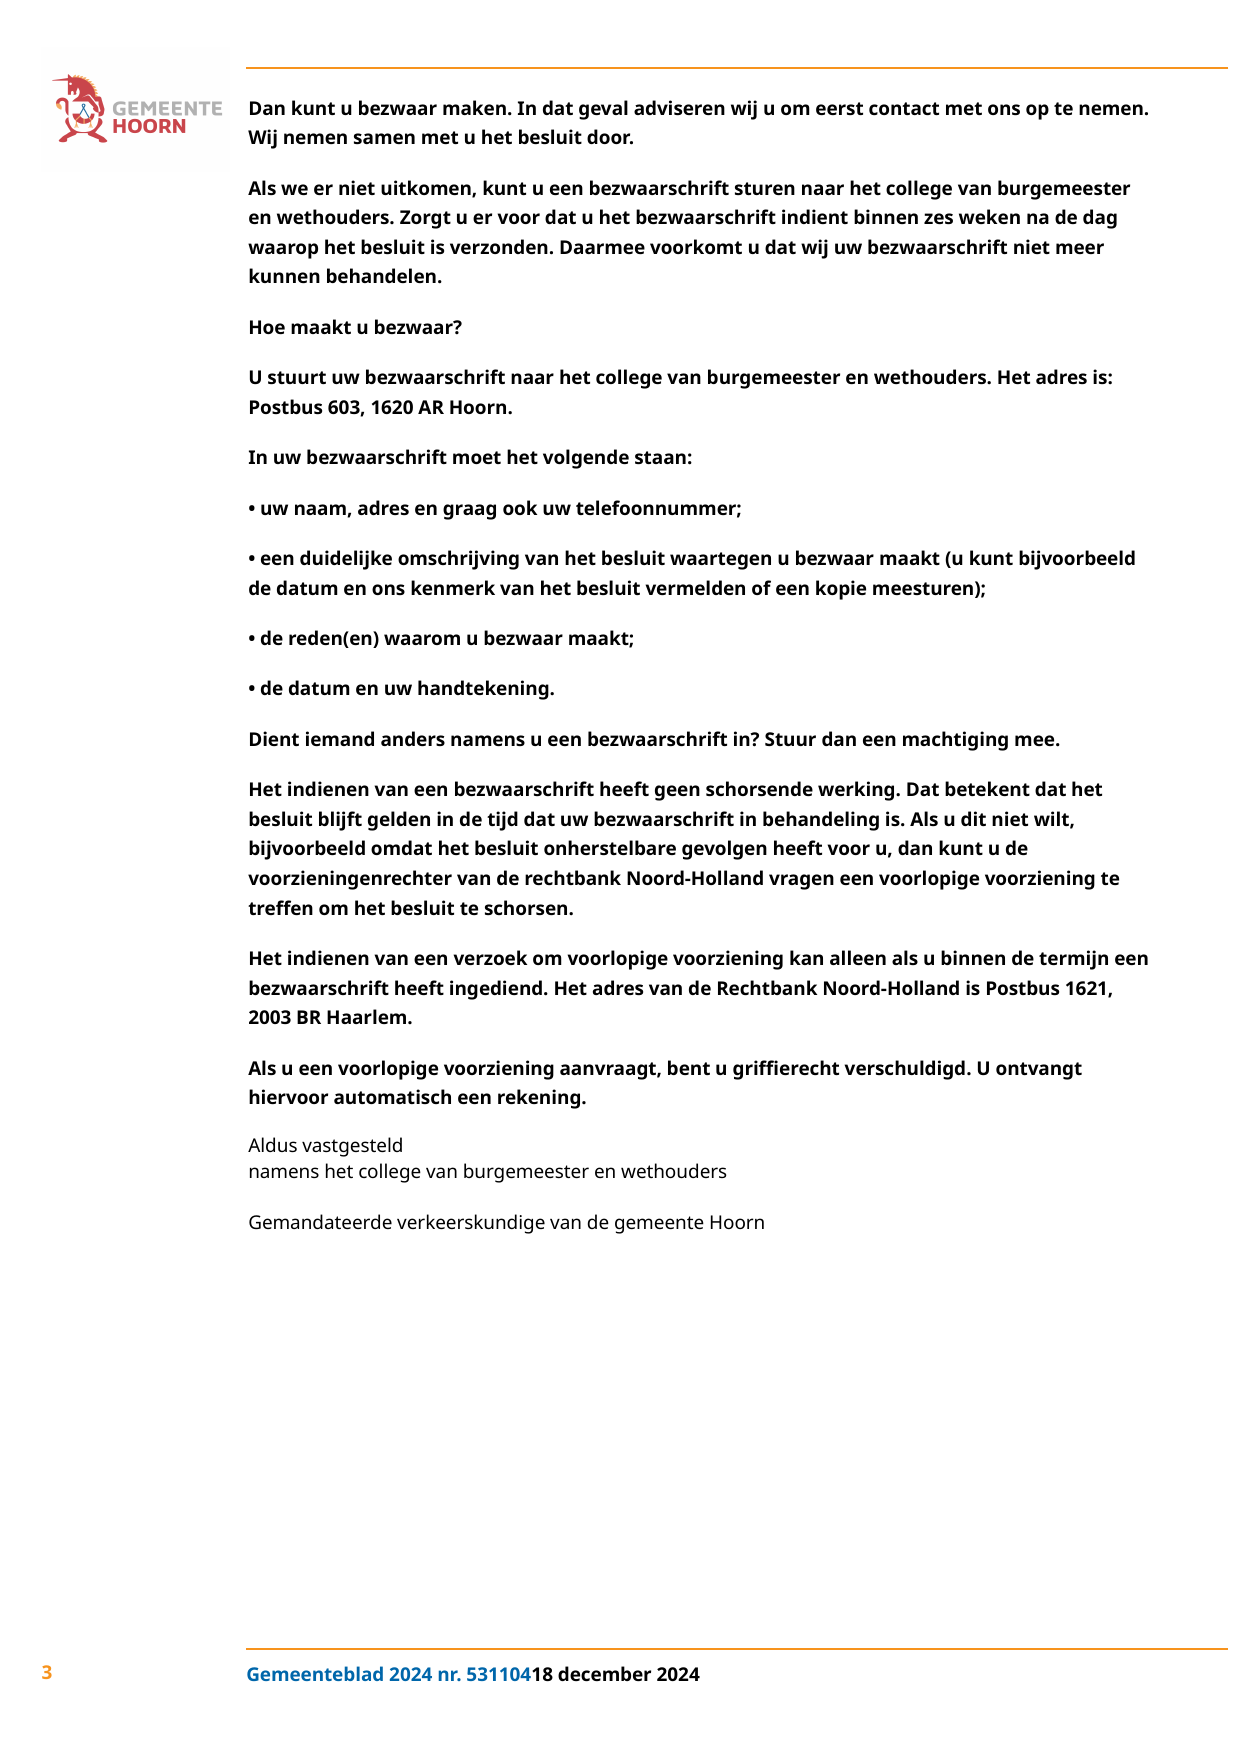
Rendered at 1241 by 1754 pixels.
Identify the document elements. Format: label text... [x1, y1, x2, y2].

text Als we er niet uitkomen, kunt u een bezwaarschrift sturen naar het college van burgemeester en wethouders. Zorgt u er voor dat u het bezwaarschrift indient binnen zes weken na de dag waarop het besluit is verzonden. Daarmee voorkomt u dat wij uw bezwaarschrift niet meer kunnen behandelen. [248, 175, 1152, 289]
text Hoe maakt u bezwaar? [248, 314, 1152, 340]
text U stuurt uw bezwaarschrift naar het college van burgemeester en wethouders. Het adres is: Postbus 603, 1620 AR Hoorn. [248, 364, 1152, 420]
text Gemandateerde verkeerskundige van de gemeente Hoorn [248, 1209, 1152, 1235]
text Als u een voorlopige voorziening aanvraagt, bent u griffierecht verschuldigd. U ontvangt hiervoor automatisch een rekening. [248, 1055, 1152, 1110]
text Het indienen van een bezwaarschrift heeft geen schorsende werking. Dat betekent dat het besluit blijft gelden in de tijd dat uw bezwaarschrift in behandeling is. Als u dit niet wilt, bijvoorbeeld omdat het besluit onherstelbare gevolgen heeft voor u, dan kunt u de voorzieningenrechter van de rechtbank Noord-Holland vragen een voorlopige voorziening te treffen om het besluit te schorsen. [248, 776, 1152, 921]
text In uw bezwaarschrift moet het volgende staan: [248, 444, 1152, 470]
text • de reden(en) waarom u bezwaar maakt; [248, 625, 1152, 651]
text Het indienen van een verzoek om voorlopige voorziening kan alleen als u binnen de termijn een bezwaarschrift heeft ingediend. Het adres van de Rechtbank Noord-Holland is Postbus 1621, 2003 BR Haarlem. [248, 945, 1152, 1030]
text namens het college van burgemeester en wethouders [248, 1158, 1152, 1184]
text Dient iemand anders namens u een bezwaarschrift in? Stuur dan een machtiging mee. [248, 726, 1152, 752]
text Dan kunt u bezwaar maken. In dat geval adviseren wij u om eerst contact met ons op te nemen. Wij nemen samen met u het besluit door. [248, 95, 1152, 150]
picture [41, 47, 231, 172]
text • uw naam, adres en graag ook uw telefoonnummer; [248, 495, 1152, 521]
text • de datum en uw handtekening. [248, 676, 1152, 701]
text Aldus vastgesteld [248, 1132, 1152, 1158]
text • een duidelijke omschrijving van het besluit waartegen u bezwaar maakt (u kunt bijvoorbeeld de datum en ons kenmerk van het besluit vermelden of een kopie meesturen); [248, 545, 1152, 601]
